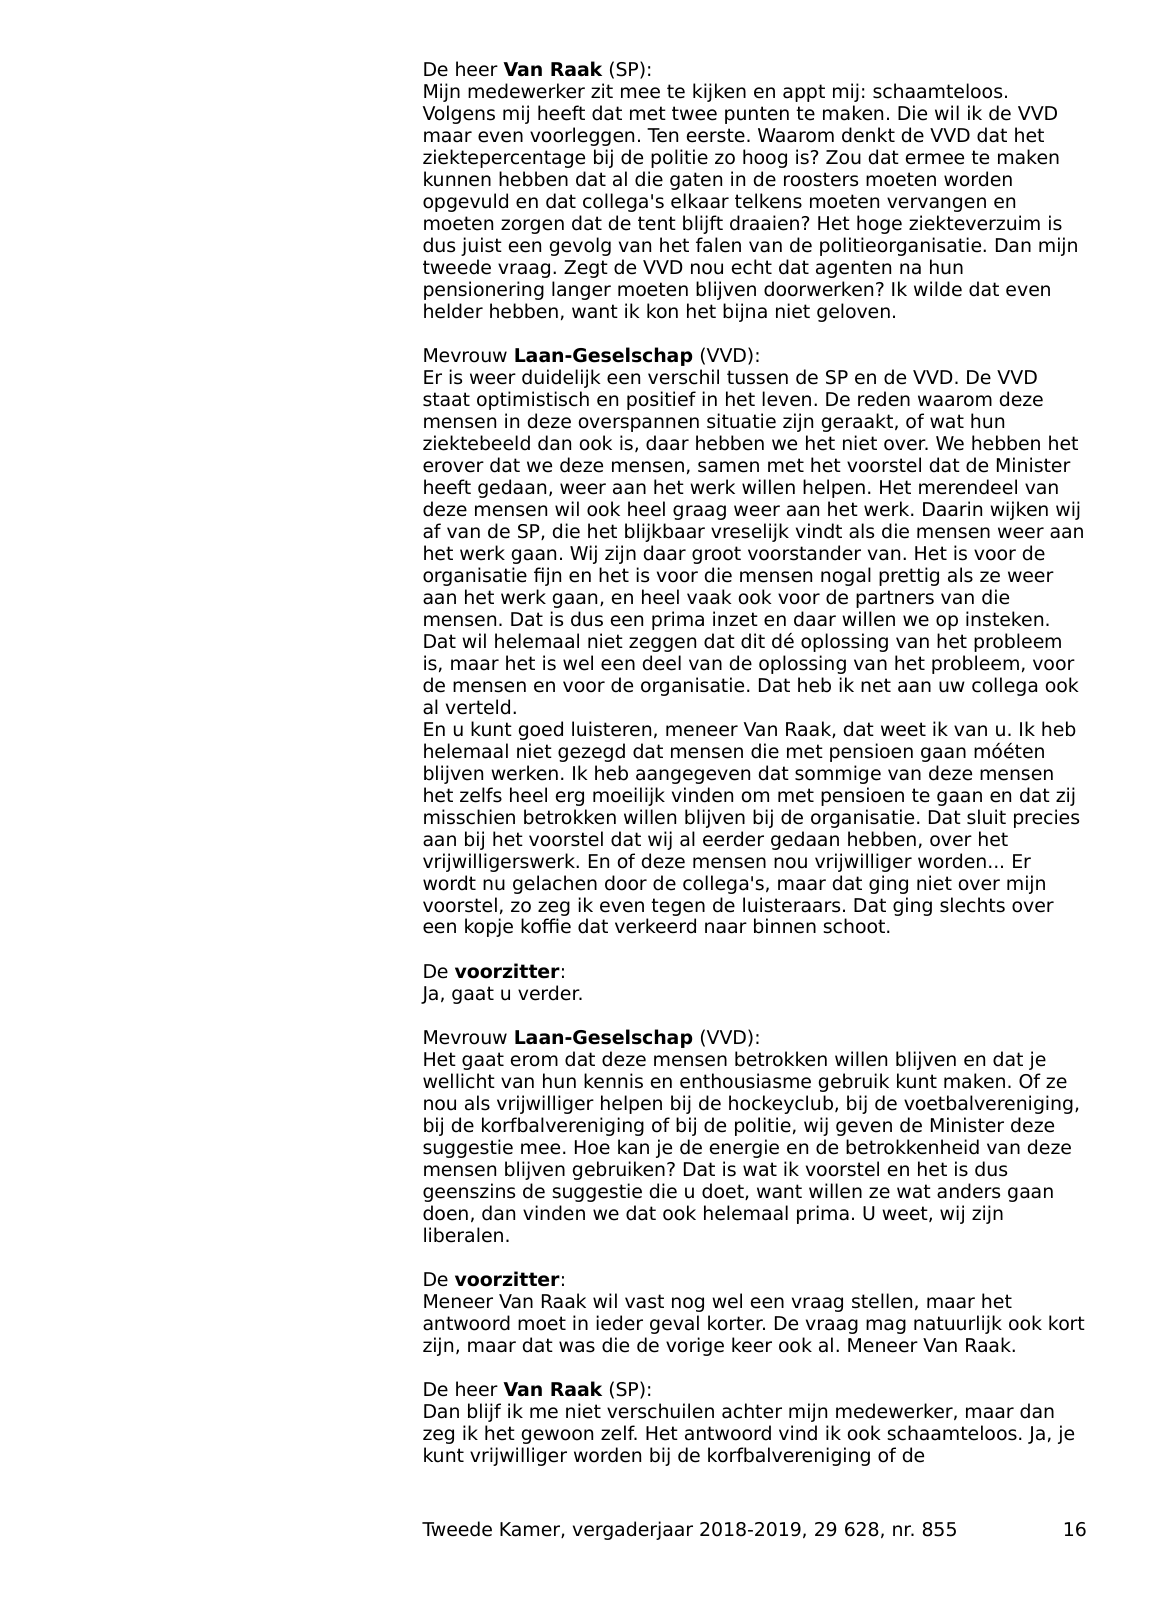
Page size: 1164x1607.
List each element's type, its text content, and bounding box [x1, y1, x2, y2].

text Ja, gaat u verder. [422, 983, 1087, 1004]
text De voorzitter: [422, 1269, 1087, 1291]
text Meneer Van Raak wil vast nog wel een vraag stellen, maar het antwoord moet in ieder geval korter. De vraag mag natuurlijk ook kort zijn, maar dat was die de vorige keer ook al. Meneer Van Raak. [422, 1291, 1087, 1357]
text De heer Van Raak (SP): [422, 1379, 1087, 1401]
text De voorzitter: [422, 961, 1087, 983]
text En u kunt goed luisteren, meneer Van Raak, dat weet ik van u. Ik heb helemaal niet gezegd dat mensen die met pensioen gaan móéten blijven werken. Ik heb aangegeven dat sommige van deze mensen het zelfs heel erg moeilijk vinden om met pensioen te gaan en dat zij misschien betrokken willen blijven bij de organisatie. Dat sluit precies aan bij het voorstel dat wij al eerder gedaan hebben, over het vrijwilligerswerk. En of deze mensen nou vrijwilliger worden... Er wordt nu gelachen door de collega's, maar dat ging niet over mijn voorstel, zo zeg ik even tegen de luisteraars. Dat ging slechts over een kopje koffie dat verkeerd naar binnen schoot. [422, 719, 1087, 938]
text Mevrouw Laan-Geselschap (VVD): [422, 1027, 1087, 1049]
text Mijn medewerker zit mee te kijken en appt mij: schaamteloos. Volgens mij heeft dat met twee punten te maken. Die wil ik de VVD maar even voorleggen. Ten eerste. Waarom denkt de VVD dat het ziektepercentage bij de politie zo hoog is? Zou dat ermee te maken kunnen hebben dat al die gaten in de roosters moeten worden opgevuld en dat collega's elkaar telkens moeten vervangen en moeten zorgen dat de tent blijft draaien? Het hoge ziekteverzuim is dus juist een gevolg van het falen van de politieorganisatie. Dan mijn tweede vraag. Zegt de VVD nou echt dat agenten na hun pensionering langer moeten blijven doorwerken? Ik wilde dat even helder hebben, want ik kon het bijna niet geloven. [422, 81, 1087, 323]
text Het gaat erom dat deze mensen betrokken willen blijven en dat je wellicht van hun kennis en enthousiasme gebruik kunt maken. Of ze nou als vrijwilliger helpen bij de hockeyclub, bij de voetbalvereniging, bij de korfbalvereniging of bij de politie, wij geven de Minister deze suggestie mee. Hoe kan je de energie en de betrokkenheid van deze mensen blijven gebruiken? Dat is wat ik voorstel en het is dus geenszins de suggestie die u doet, want willen ze wat anders gaan doen, dan vinden we dat ook helemaal prima. U weet, wij zijn liberalen. [422, 1049, 1087, 1247]
text Mevrouw Laan-Geselschap (VVD): [422, 345, 1087, 367]
text De heer Van Raak (SP): [422, 59, 1087, 81]
text Er is weer duidelijk een verschil tussen de SP en de VVD. De VVD staat optimistisch en positief in het leven. De reden waarom deze mensen in deze overspannen situatie zijn geraakt, of wat hun ziektebeeld dan ook is, daar hebben we het niet over. We hebben het erover dat we deze mensen, samen met het voorstel dat de Minister heeft gedaan, weer aan het werk willen helpen. Het merendeel van deze mensen wil ook heel graag weer aan het werk. Daarin wijken wij af van de SP, die het blijkbaar vreselijk vindt als die mensen weer aan het werk gaan. Wij zijn daar groot voorstander van. Het is voor de organisatie fijn en het is voor die mensen nogal prettig als ze weer aan het werk gaan, en heel vaak ook voor de partners van die mensen. Dat is dus een prima inzet en daar willen we op insteken. Dat wil helemaal niet zeggen dat dit dé oplossing van het probleem is, maar het is wel een deel van de oplossing van het probleem, voor de mensen en voor de organisatie. Dat heb ik net aan uw collega ook al verteld. [422, 367, 1087, 719]
text Dan blijf ik me niet verschuilen achter mijn medewerker, maar dan zeg ik het gewoon zelf. Het antwoord vind ik ook schaamteloos. Ja, je kunt vrijwilliger worden bij de korfbalvereniging of de [422, 1401, 1087, 1467]
